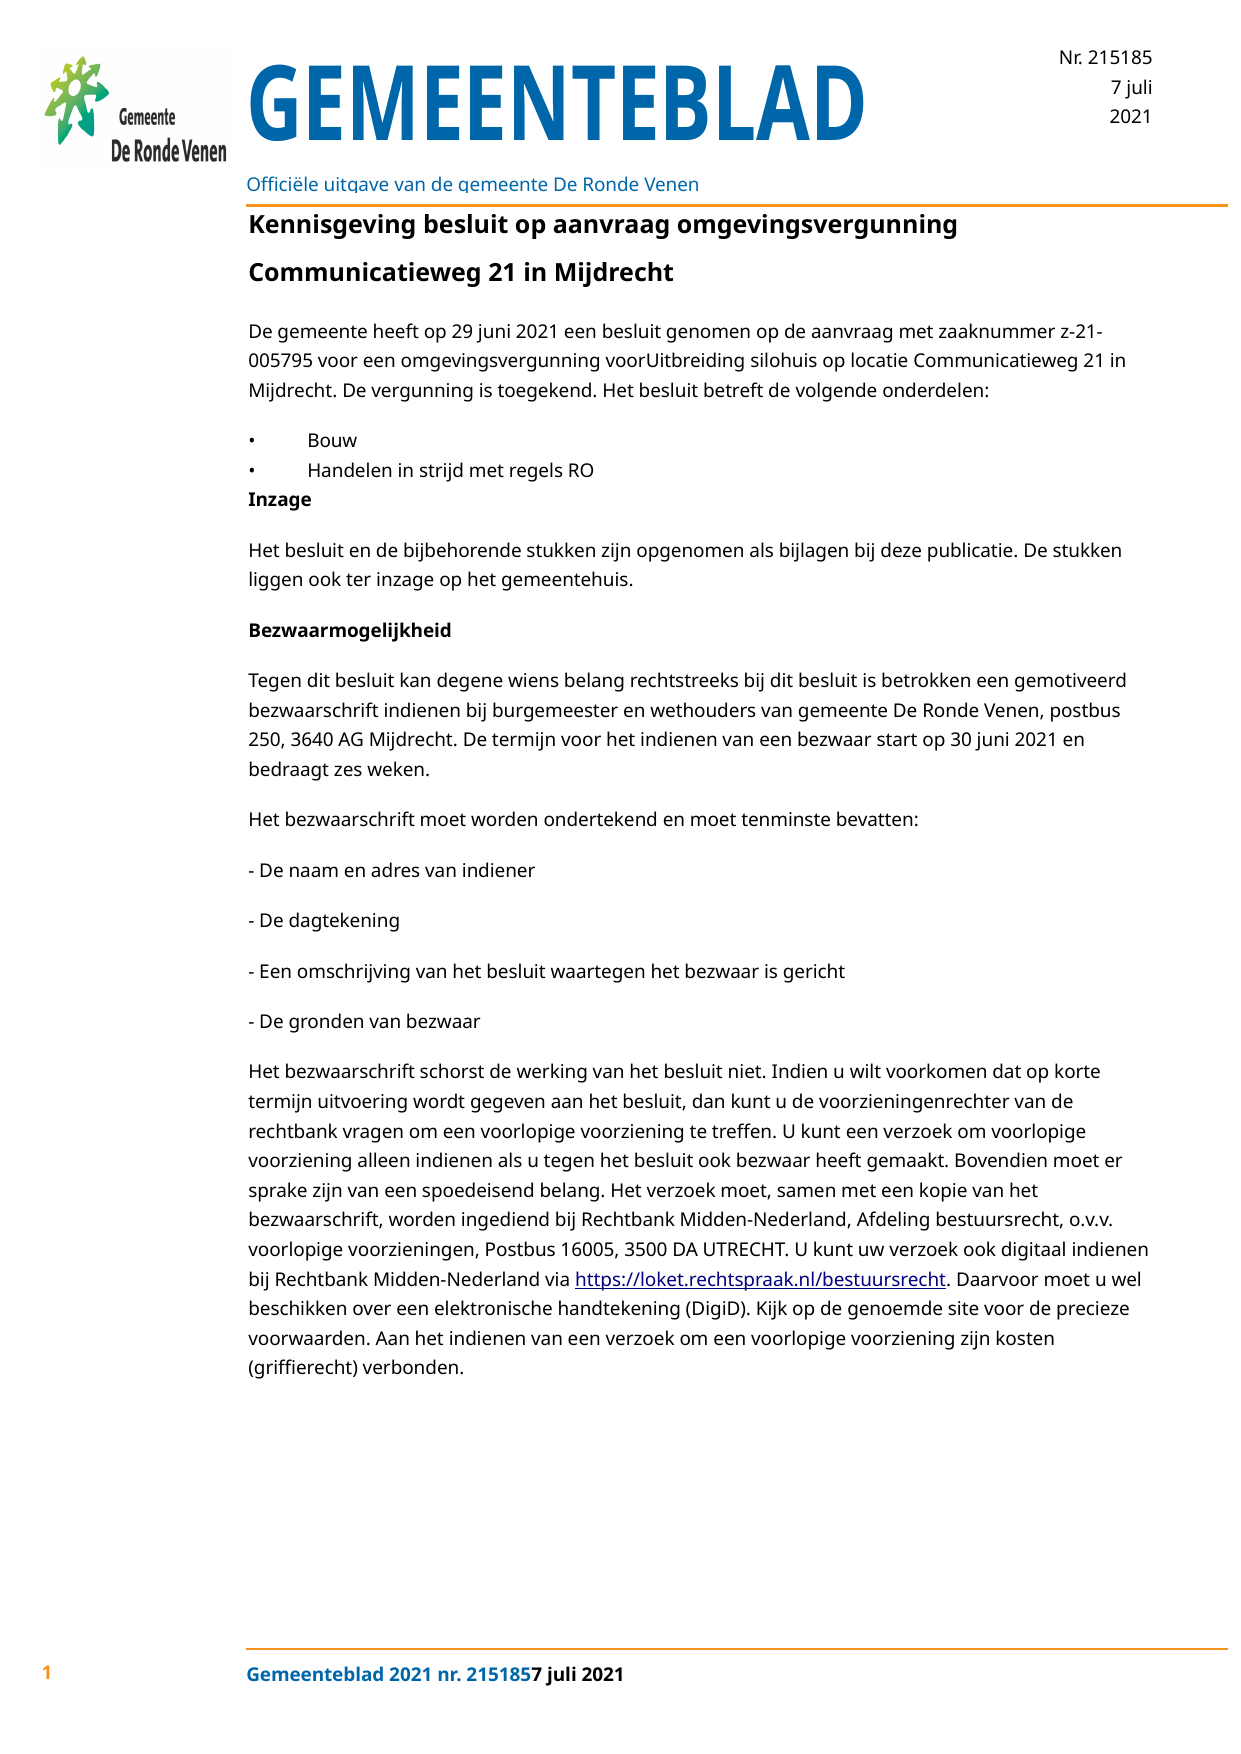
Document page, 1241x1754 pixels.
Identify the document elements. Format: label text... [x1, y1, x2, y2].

text - De naam en adres van indiener [248, 857, 1152, 883]
text Inzage [248, 487, 1152, 512]
text Bezwaarmogelijkheid [248, 617, 1152, 643]
text - De dagtekening [248, 907, 1152, 933]
text Kennisgeving besluit op aanvraag omgevingsvergunning Communicatieweg 21 in Mijdrecht [248, 207, 1152, 288]
text Tegen dit besluit kan degene wiens belang rechtstreeks bij dit besluit is betrokken een gemotiveerd bezwaarschrift indienen bij burgemeester en wethouders van gemeente De Ronde Venen, postbus 250, 3640 AG Mijdrecht. De termijn voor het indienen van een bezwaar start op 30 juni 2021 en bedraagt zes weken. [248, 667, 1152, 782]
text Het besluit en de bijbehorende stukken zijn opgenomen als bijlagen bij deze publicatie. De stukken liggen ook ter inzage op het gemeentehuis. [248, 537, 1152, 592]
text De gemeente heeft op 29 juni 2021 een besluit genomen op de aanvraag met zaaknummer z-21-005795 voor een omgevingsvergunning voorUitbreiding silohuis op locatie Communicatieweg 21 in Mijdrecht. De vergunning is toegekend. Het besluit betreft de volgende onderdelen: [248, 318, 1152, 403]
text Het bezwaarschrift moet worden ondertekend en moet tenminste bevatten: [248, 807, 1152, 832]
list Bouw [248, 427, 1152, 453]
text - Een omschrijving van het besluit waartegen het bezwaar is gericht [248, 958, 1152, 984]
picture [41, 47, 231, 172]
text - De gronden van bezwaar [248, 1008, 1152, 1034]
list Handelen in strijd met regels RO [248, 457, 1152, 483]
text Het bezwaarschrift schorst de werking van het besluit niet. Indien u wilt voorkomen dat op korte termijn uitvoering wordt gegeven aan het besluit, dan kunt u de voorzieningenrechter van de rechtbank vragen om een voorlopige voorziening te treffen. U kunt een verzoek om voorlopige voorziening alleen indienen als u tegen het besluit ook bezwaar heeft gemaakt. Bovendien moet er sprake zijn van een spoedeisend belang. Het verzoek moet, samen met een kopie van het bezwaarschrift, worden ingediend bij Rechtbank Midden-Nederland, Afdeling bestuursrecht, o.v.v. voorlopige voorzieningen, Postbus 16005, 3500 DA UTRECHT. U kunt uw verzoek ook digitaal indienen bij Rechtbank Midden-Nederland via https://loket.rechtspraak.nl/bestuursrecht. Daarvoor moet u wel beschikken over een elektronische handtekening (DigiD). Kijk op de genoemde site voor de precieze voorwaarden. Aan het indienen van een verzoek om een voorlopige voorziening zijn kosten (griffierecht) verbonden. [248, 1059, 1152, 1380]
